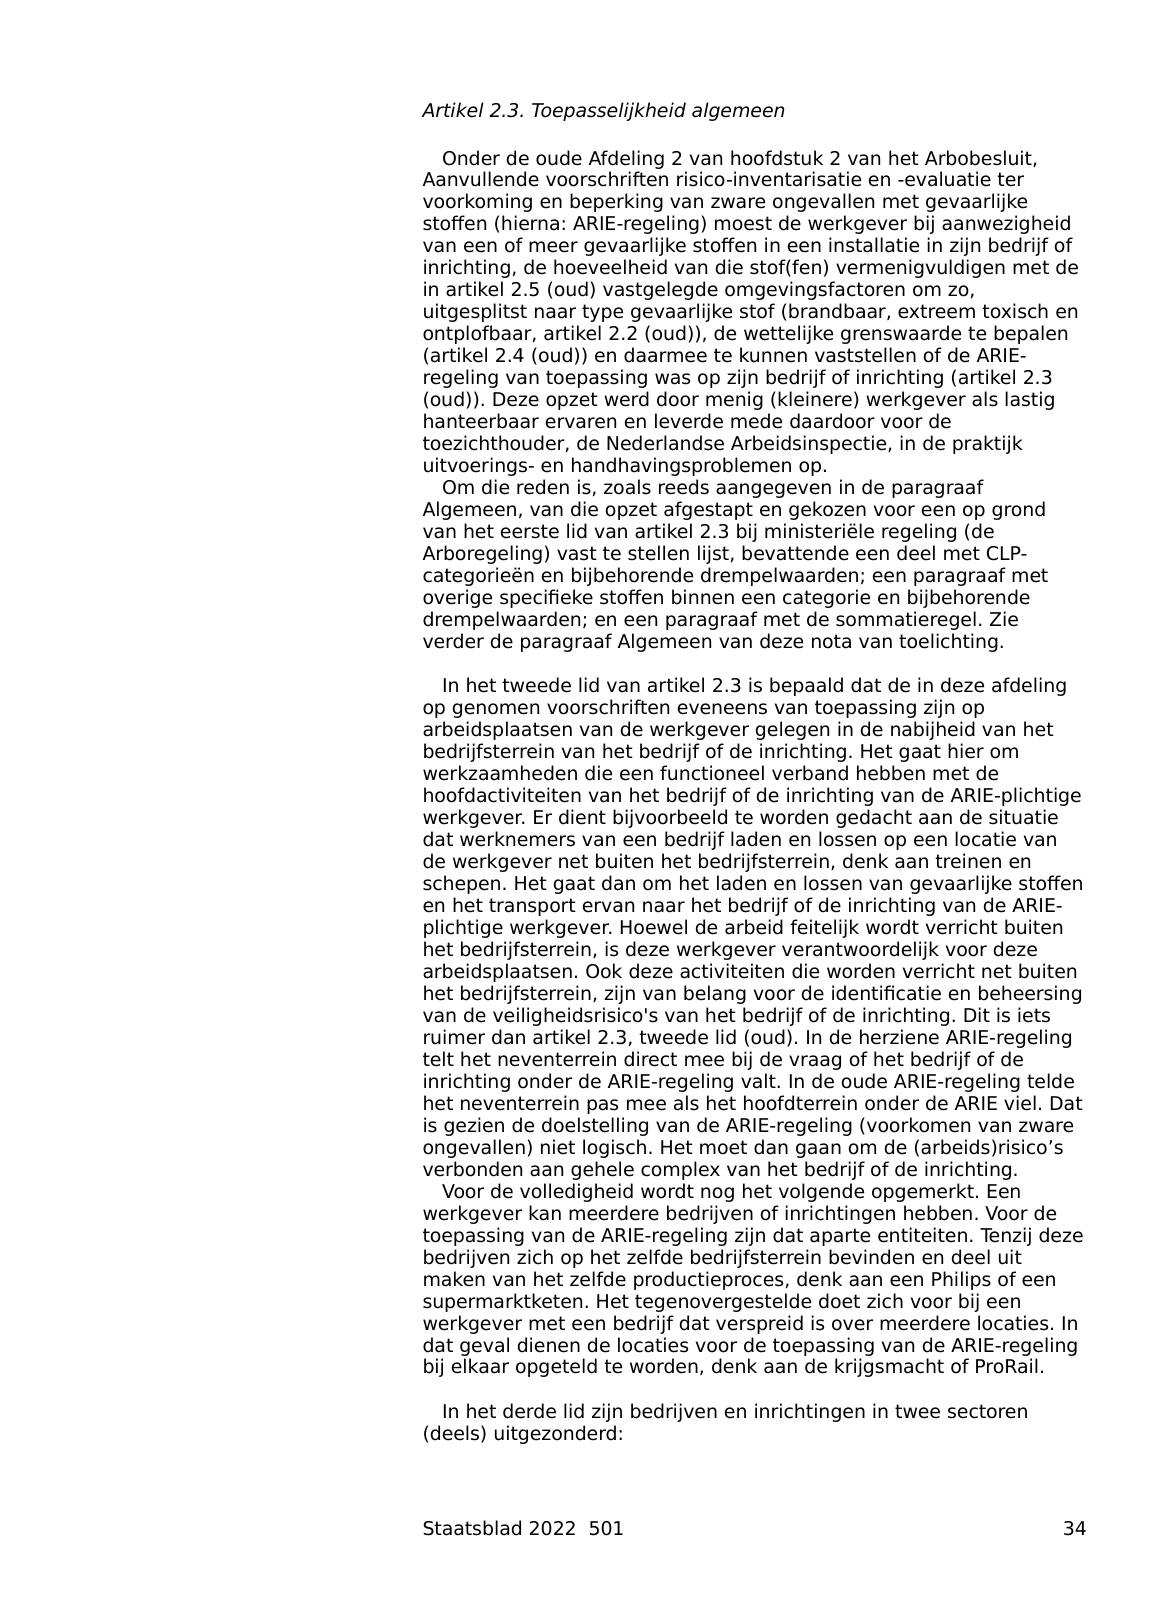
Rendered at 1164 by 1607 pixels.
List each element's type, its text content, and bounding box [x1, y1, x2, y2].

text Om die reden is, zoals reeds aangegeven in de paragraaf Algemeen, van die opzet afgestapt en gekozen voor een op grond van het eerste lid van artikel 2.3 bij ministeriële regeling (de Arboregeling) vast te stellen lijst, bevattende een deel met CLP-categorieën en bijbehorende drempelwaarden; een paragraaf met overige specifieke stoffen binnen een categorie en bijbehorende drempelwaarden; en een paragraaf met de sommatieregel. Zie verder de paragraaf Algemeen van deze nota van toelichting. [422, 477, 1087, 653]
text In het tweede lid van artikel 2.3 is bepaald dat de in deze afdeling op genomen voorschriften eveneens van toepassing zijn op arbeidsplaatsen van de werkgever gelegen in de nabijheid van het bedrijfsterrein van het bedrijf of de inrichting. Het gaat hier om werkzaamheden die een functioneel verband hebben met de hoofdactiviteiten van het bedrijf of de inrichting van de ARIE-plichtige werkgever. Er dient bijvoorbeeld te worden gedacht aan de situatie dat werknemers van een bedrijf laden en lossen op een locatie van de werkgever net buiten het bedrijfsterrein, denk aan treinen en schepen. Het gaat dan om het laden en lossen van gevaarlijke stoffen en het transport ervan naar het bedrijf of de inrichting van de ARIE-plichtige werkgever. Hoewel de arbeid feitelijk wordt verricht buiten het bedrijfsterrein, is deze werkgever verantwoordelijk voor deze arbeidsplaatsen. Ook deze activiteiten die worden verricht net buiten het bedrijfsterrein, zijn van belang voor de identificatie en beheersing van de veiligheidsrisico's van het bedrijf of de inrichting. Dit is iets ruimer dan artikel 2.3, tweede lid (oud). In de herziene ARIE-regeling telt het neventerrein direct mee bij de vraag of het bedrijf of de inrichting onder de ARIE-regeling valt. In de oude ARIE-regeling telde het neventerrein pas mee als het hoofdterrein onder de ARIE viel. Dat is gezien de doelstelling van de ARIE-regeling (voorkomen van zware ongevallen) niet logisch. Het moet dan gaan om de (arbeids)risico’s verbonden aan gehele complex van het bedrijf of de inrichting. [422, 675, 1087, 1181]
text In het derde lid zijn bedrijven en inrichtingen in twee sectoren (deels) uitgezonderd: [422, 1401, 1087, 1444]
text Onder de oude Afdeling 2 van hoofdstuk 2 van het Arbobesluit, Aanvullende voorschriften risico-inventarisatie en -evaluatie ter voorkoming en beperking van zware ongevallen met gevaarlijke stoffen (hierna: ARIE-regeling) moest de werkgever bij aanwezigheid van een of meer gevaarlijke stoffen in een installatie in zijn bedrijf of inrichting, de hoeveelheid van die stof(fen) vermenigvuldigen met de in artikel 2.5 (oud) vastgelegde omgevingsfactoren om zo, uitgesplitst naar type gevaarlijke stof (brandbaar, extreem toxisch en ontplofbaar, artikel 2.2 (oud)), de wettelijke grenswaarde te bepalen (artikel 2.4 (oud)) en daarmee te kunnen vaststellen of de ARIE-regeling van toepassing was op zijn bedrijf of inrichting (artikel 2.3 (oud)). Deze opzet werd door menig (kleinere) werkgever als lastig hanteerbaar ervaren en leverde mede daardoor voor de toezichthouder, de Nederlandse Arbeidsinspectie, in de praktijk uitvoerings- en handhavingsproblemen op. [422, 147, 1087, 477]
subtitle Artikel 2.3. Toepasselijkheid algemeen [422, 100, 1087, 122]
text Voor de volledigheid wordt nog het volgende opgemerkt. Een werkgever kan meerdere bedrijven of inrichtingen hebben. Voor de toepassing van de ARIE-regeling zijn dat aparte entiteiten. Tenzij deze bedrijven zich op het zelfde bedrijfsterrein bevinden en deel uit maken van het zelfde productieproces, denk aan een Philips of een supermarktketen. Het tegenovergestelde doet zich voor bij een werkgever met een bedrijf dat verspreid is over meerdere locaties. In dat geval dienen de locaties voor de toepassing van de ARIE-regeling bij elkaar opgeteld te worden, denk aan de krijgsmacht of ProRail. [422, 1181, 1087, 1378]
